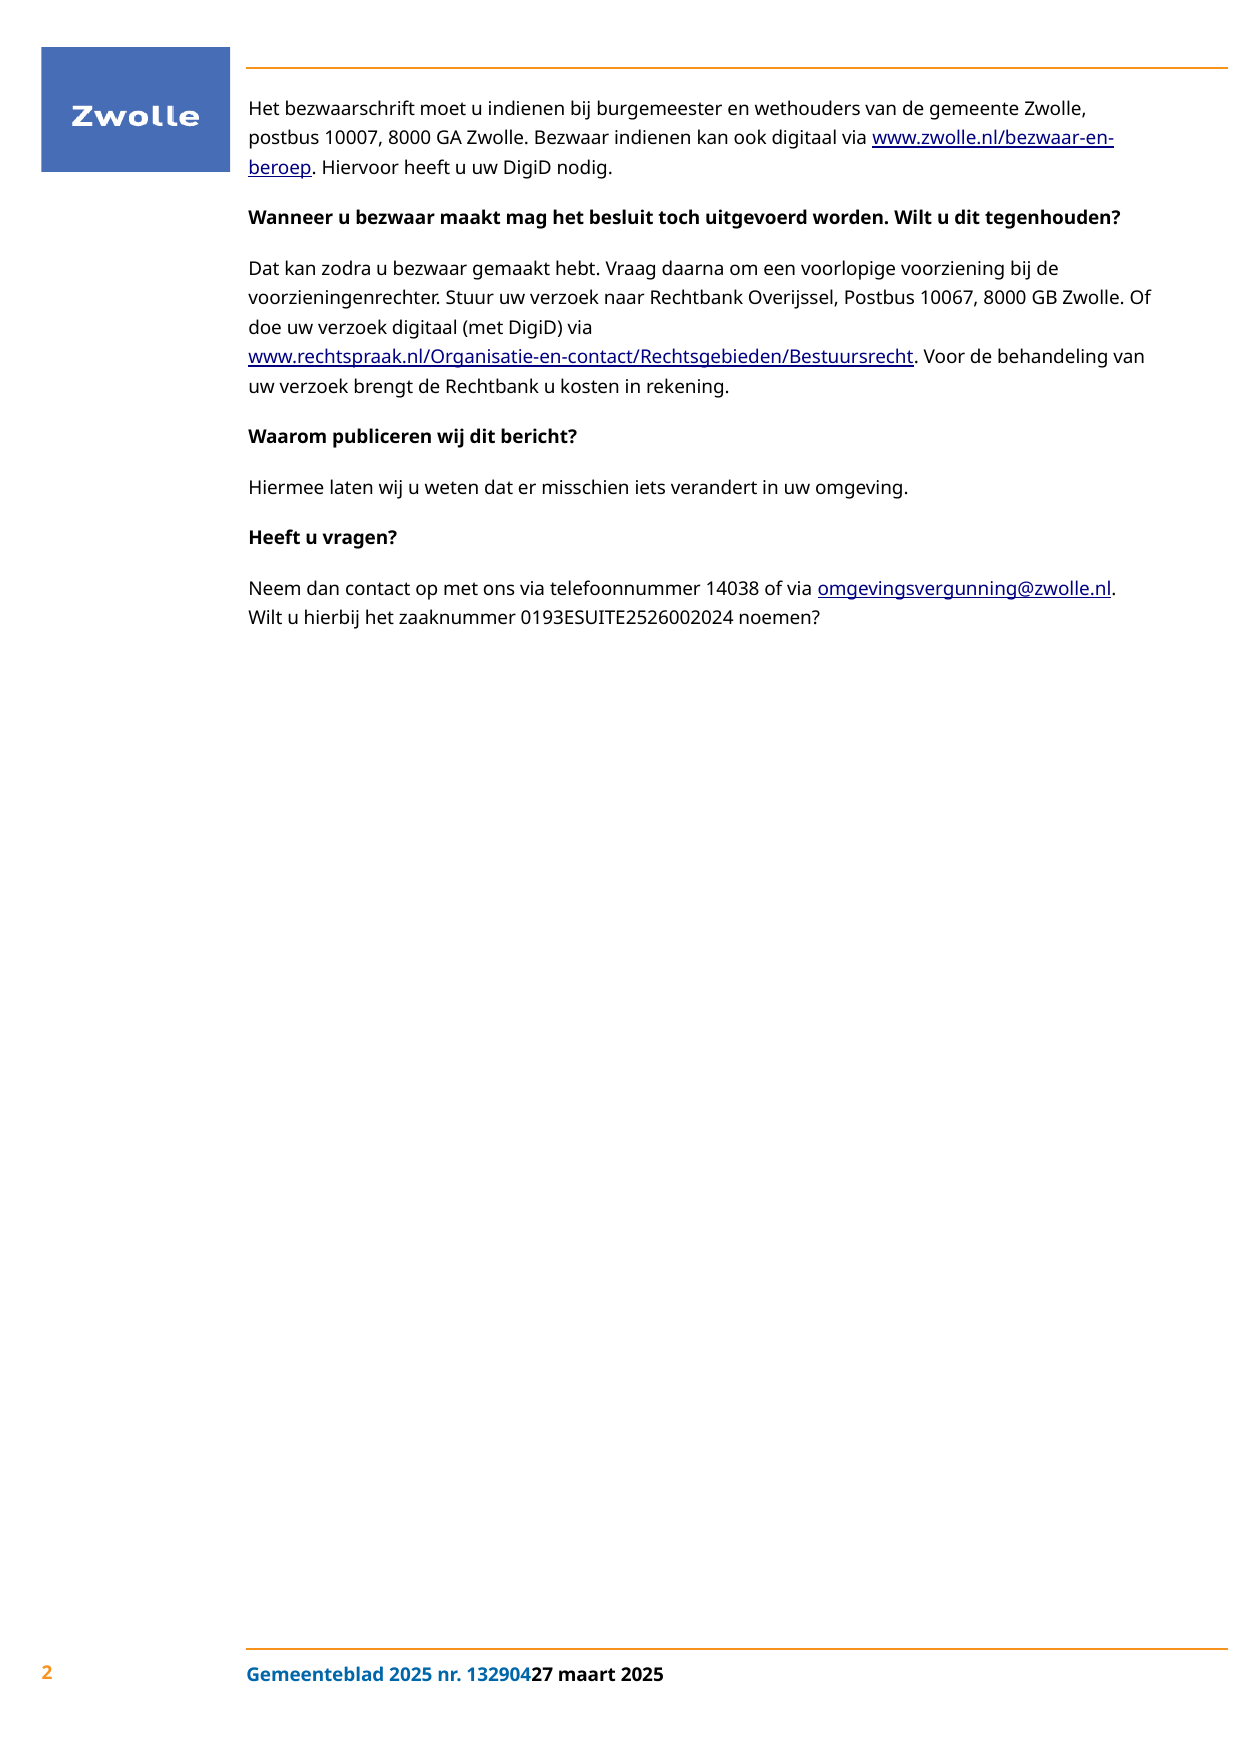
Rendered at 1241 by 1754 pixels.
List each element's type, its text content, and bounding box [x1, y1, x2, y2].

text Neem dan contact op met ons via telefoonnummer 14038 of via omgevingsvergunning@zwolle.nl. Wilt u hierbij het zaaknummer 0193ESUITE2526002024 noemen? [248, 575, 1152, 630]
text Hiermee laten wij u weten dat er misschien iets verandert in uw omgeving. [248, 474, 1152, 500]
picture [41, 47, 231, 172]
text Dat kan zodra u bezwaar gemaakt hebt. Vraag daarna om een voorlopige voorziening bij de voorzieningenrechter. Stuur uw verzoek naar Rechtbank Overijssel, Postbus 10067, 8000 GB Zwolle. Of doe uw verzoek digitaal (met DigiD) via www.rechtspraak.nl/Organisatie-en-contact/Rechtsgebieden/Bestuursrecht. Voor de behandeling van uw verzoek brengt de Rechtbank u kosten in rekening. [248, 255, 1152, 399]
text Waarom publiceren wij dit bericht? [248, 423, 1152, 449]
text Het bezwaarschrift moet u indienen bij burgemeester en wethouders van de gemeente Zwolle, postbus 10007, 8000 GA Zwolle. Bezwaar indienen kan ook digitaal via www.zwolle.nl/bezwaar-en-beroep. Hiervoor heeft u uw DigiD nodig. [248, 95, 1152, 180]
text Heeft u vragen? [248, 524, 1152, 550]
text Wanneer u bezwaar maakt mag het besluit toch uitgevoerd worden. Wilt u dit tegenhouden? [248, 204, 1152, 230]
